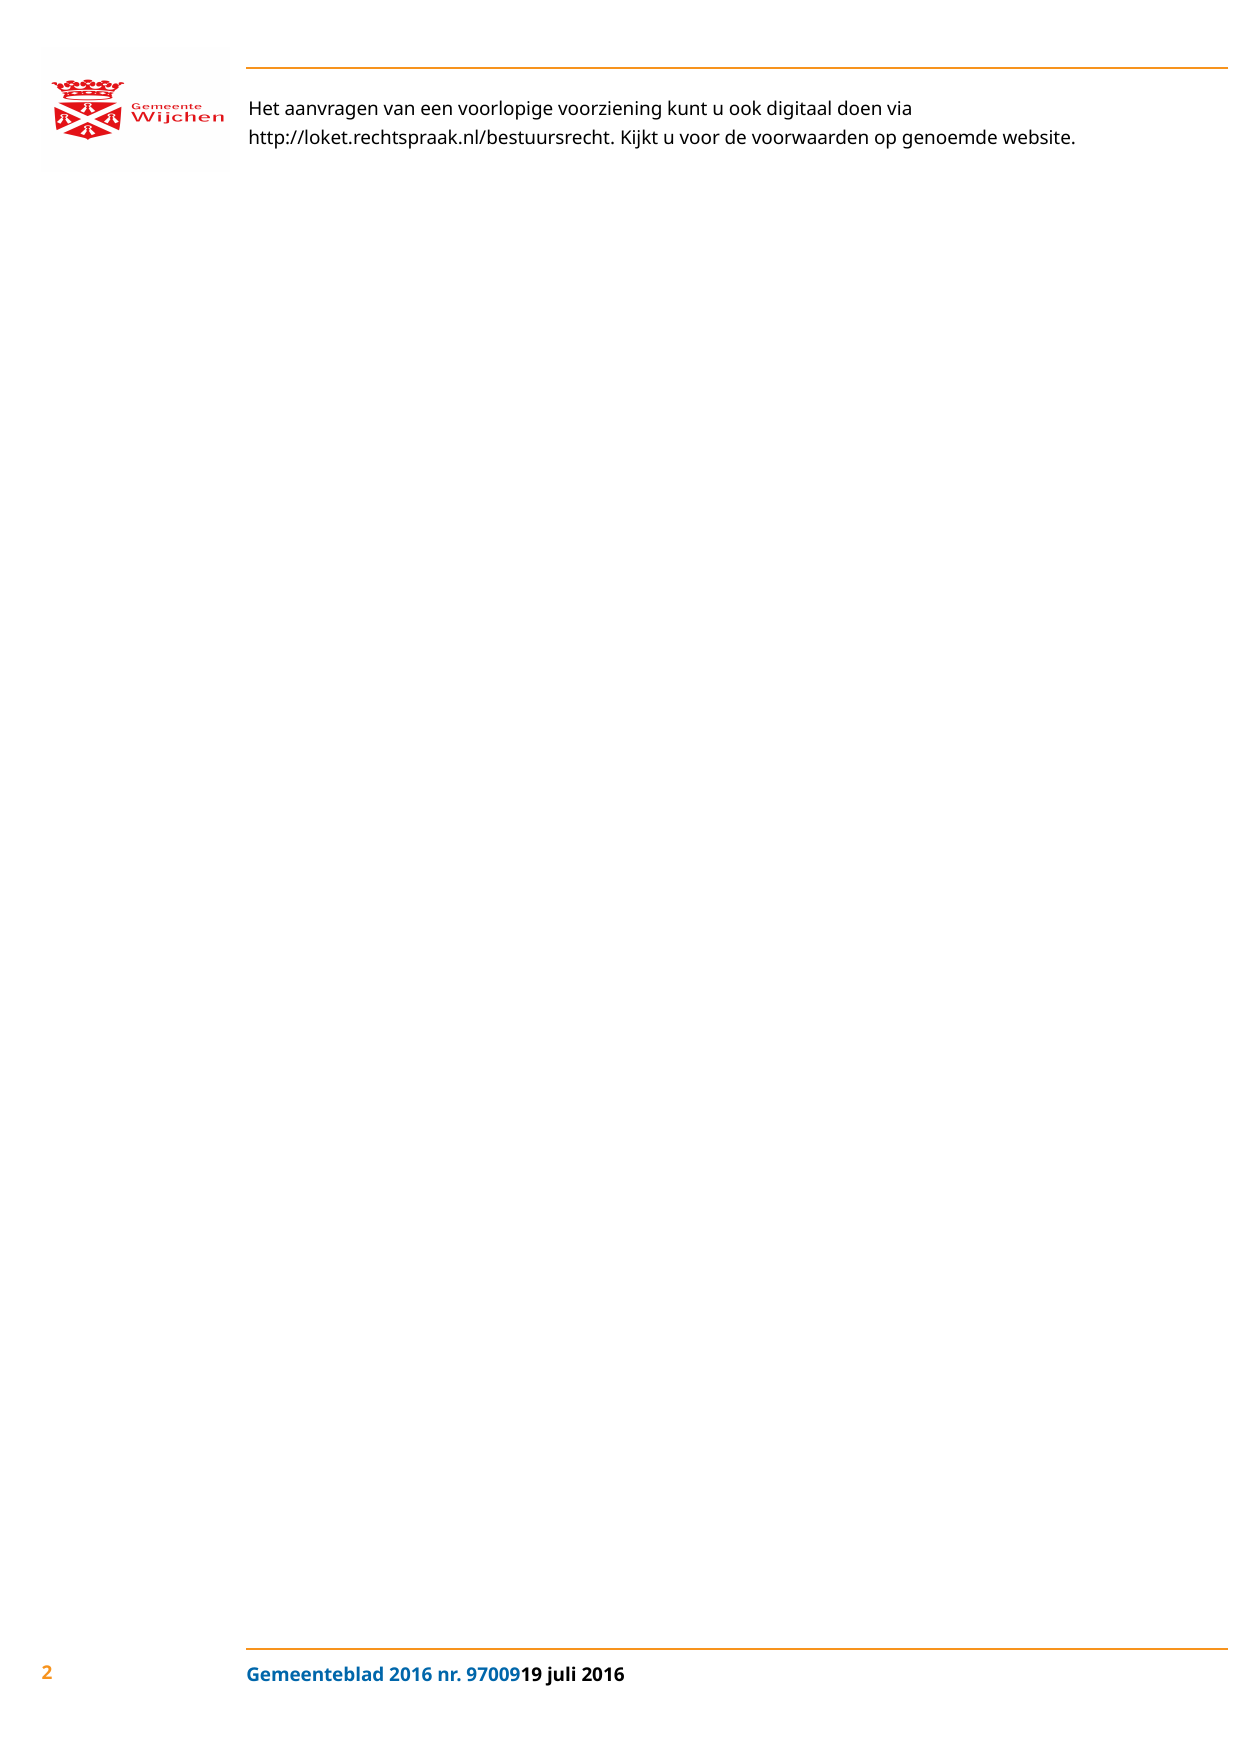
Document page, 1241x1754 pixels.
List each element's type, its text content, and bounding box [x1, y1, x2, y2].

picture [41, 47, 231, 172]
text Het aanvragen van een voorlopige voorziening kunt u ook digitaal doen via http://loket.rechtspraak.nl/bestuursrecht. Kijkt u voor de voorwaarden op genoemde website. [248, 95, 1152, 150]
